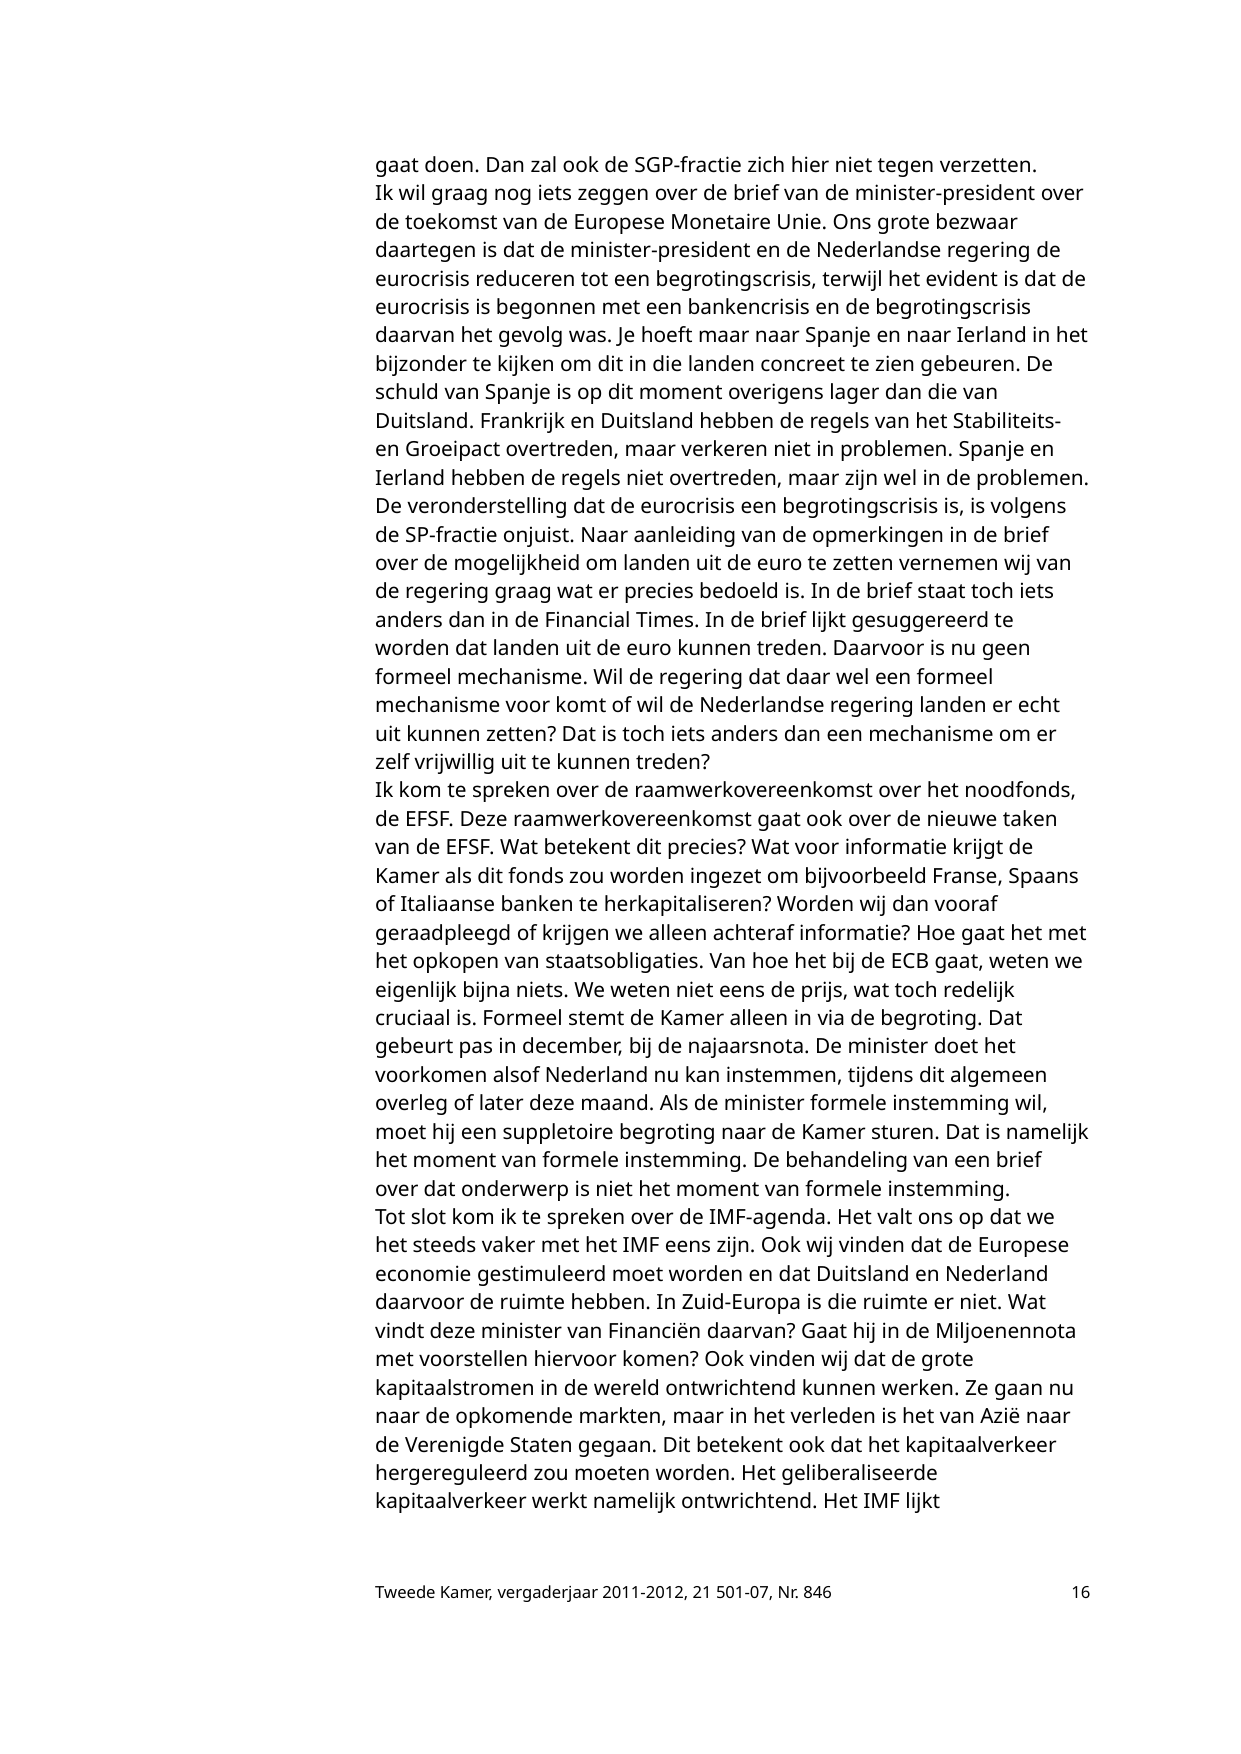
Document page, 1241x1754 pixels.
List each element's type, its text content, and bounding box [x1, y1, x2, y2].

text Ik wil graag nog iets zeggen over de brief van de minister-president over de toekomst van de Europese Monetaire Unie. Ons grote bezwaar daartegen is dat de minister-president en de Nederlandse regering de eurocrisis reduceren tot een begrotingscrisis, terwijl het evident is dat de eurocrisis is begonnen met een bankencrisis en de begrotingscrisis daarvan het gevolg was. Je hoeft maar naar Spanje en naar Ierland in het bijzonder te kijken om dit in die landen concreet te zien gebeuren. De schuld van Spanje is op dit moment overigens lager dan die van Duitsland. Frankrijk en Duitsland hebben de regels van het Stabiliteits- en Groeipact overtreden, maar verkeren niet in problemen. Spanje en Ierland hebben de regels niet overtreden, maar zijn wel in de problemen. De veronderstelling dat de eurocrisis een begrotingscrisis is, is volgens de SP-fractie onjuist. Naar aanleiding van de opmerkingen in de brief over de mogelijkheid om landen uit de euro te zetten vernemen wij van de regering graag wat er precies bedoeld is. In de brief staat toch iets anders dan in de Financial Times. In de brief lijkt gesuggereerd te worden dat landen uit de euro kunnen treden. Daarvoor is nu geen formeel mechanisme. Wil de regering dat daar wel een formeel mechanisme voor komt of wil de Nederlandse regering landen er echt uit kunnen zetten? Dat is toch iets anders dan een mechanisme om er zelf vrijwillig uit te kunnen treden? [375, 178, 1090, 776]
text Ik kom te spreken over de raamwerkovereenkomst over het noodfonds, de EFSF. Deze raamwerkovereenkomst gaat ook over de nieuwe taken van de EFSF. Wat betekent dit precies? Wat voor informatie krijgt de Kamer als dit fonds zou worden ingezet om bijvoorbeeld Franse, Spaans of Italiaanse banken te herkapitaliseren? Worden wij dan vooraf geraadpleegd of krijgen we alleen achteraf informatie? Hoe gaat het met het opkopen van staatsobligaties. Van hoe het bij de ECB gaat, weten we eigenlijk bijna niets. We weten niet eens de prijs, wat toch redelijk cruciaal is. Formeel stemt de Kamer alleen in via de begroting. Dat gebeurt pas in december, bij de najaarsnota. De minister doet het voorkomen alsof Nederland nu kan instemmen, tijdens dit algemeen overleg of later deze maand. Als de minister formele instemming wil, moet hij een suppletoire begroting naar de Kamer sturen. Dat is namelijk het moment van formele instemming. De behandeling van een brief over dat onderwerp is niet het moment van formele instemming. [375, 776, 1090, 1202]
text gaat doen. Dan zal ook de SGP-fractie zich hier niet tegen verzetten. [375, 150, 1090, 178]
text Tot slot kom ik te spreken over de IMF-agenda. Het valt ons op dat we het steeds vaker met het IMF eens zijn. Ook wij vinden dat de Europese economie gestimuleerd moet worden en dat Duitsland en Nederland daarvoor de ruimte hebben. In Zuid-Europa is die ruimte er niet. Wat vindt deze minister van Financiën daarvan? Gaat hij in de Miljoenennota met voorstellen hiervoor komen? Ook vinden wij dat de grote kapitaalstromen in de wereld ontwrichtend kunnen werken. Ze gaan nu naar de opkomende markten, maar in het verleden is het van Azië naar de Verenigde Staten gegaan. Dit betekent ook dat het kapitaalverkeer hergereguleerd zou moeten worden. Het geliberaliseerde kapitaalverkeer werkt namelijk ontwrichtend. Het IMF lijkt [375, 1202, 1090, 1515]
